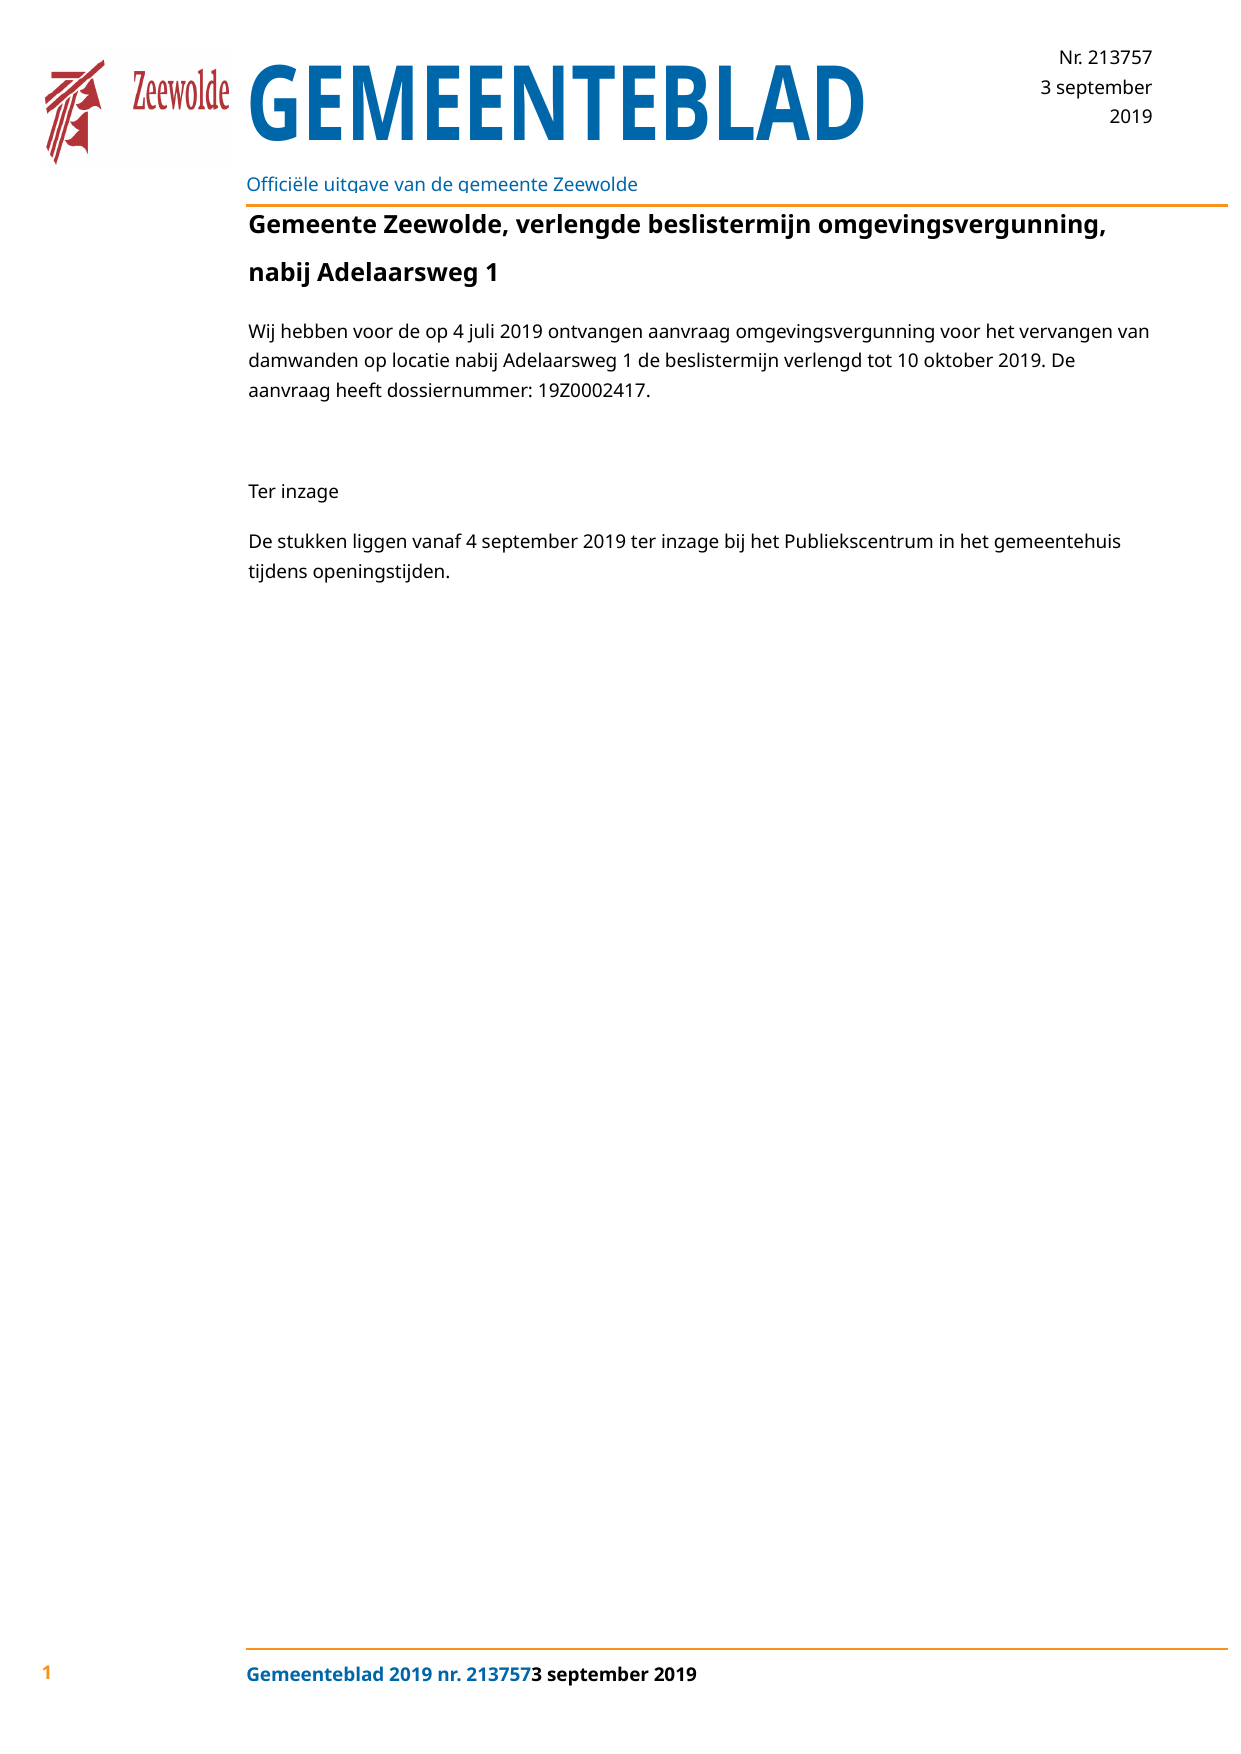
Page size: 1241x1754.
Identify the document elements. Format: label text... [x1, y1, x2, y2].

text Gemeente Zeewolde, verlengde beslistermijn omgevingsvergunning, nabij Adelaarsweg 1 [248, 207, 1152, 288]
picture [41, 47, 231, 172]
text De stukken liggen vanaf 4 september 2019 ter inzage bij het Publiekscentrum in het gemeentehuis tijdens openingstijden. [248, 528, 1152, 584]
text Ter inzage [248, 478, 1152, 504]
text Wij hebben voor de op 4 juli 2019 ontvangen aanvraag omgevingsvergunning voor het vervangen van damwanden op locatie nabij Adelaarsweg 1 de beslistermijn verlengd tot 10 oktober 2019. De aanvraag heeft dossiernummer: 19Z0002417. [248, 318, 1152, 403]
